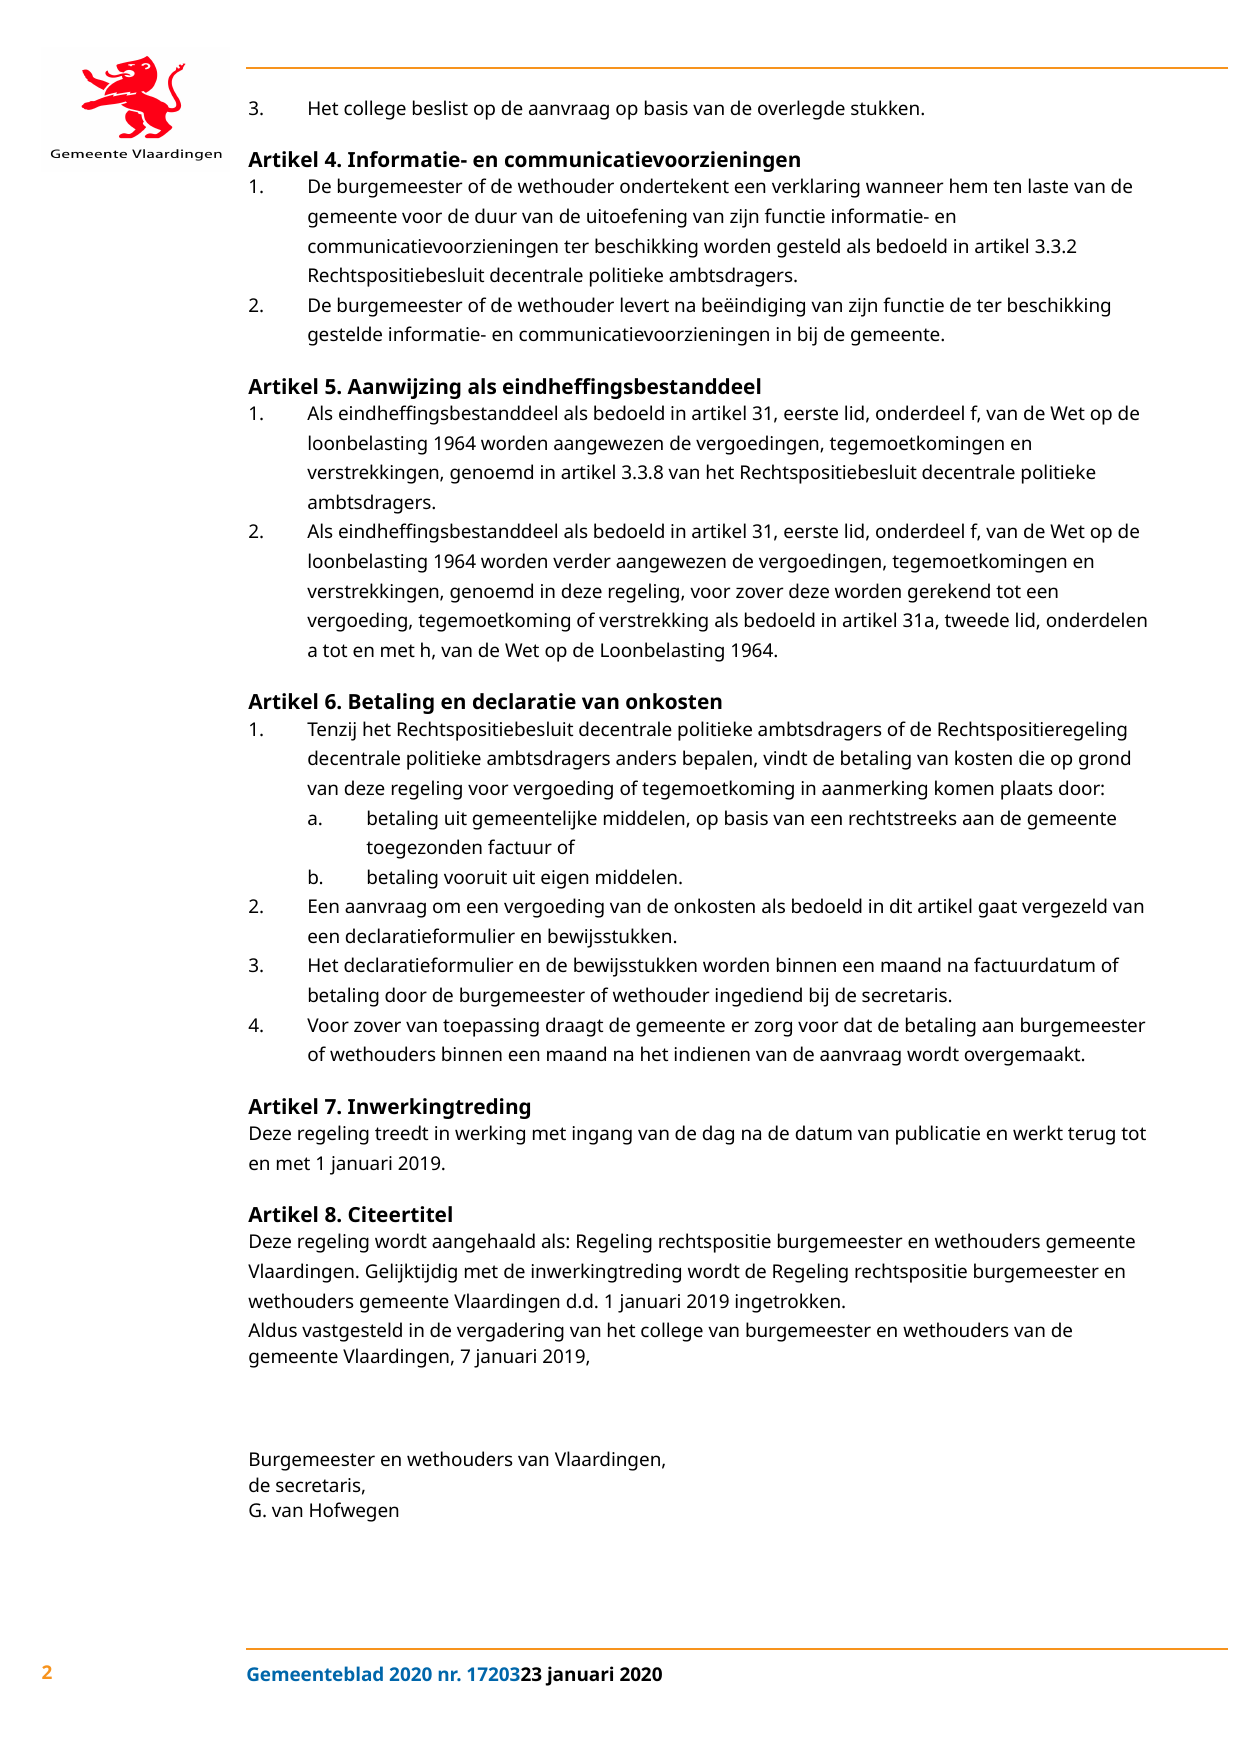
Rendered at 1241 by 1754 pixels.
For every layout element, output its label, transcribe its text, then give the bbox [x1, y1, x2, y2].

text Burgemeester en wethouders van Vlaardingen, [248, 1446, 1152, 1472]
text Artikel 6. Betaling en declaratie van onkosten [248, 687, 1152, 716]
list Voor zover van toepassing draagt de gemeente er zorg voor dat de betaling aan burgemeester of wethouders binnen een maand na het indienen van de aanvraag wordt overgemaakt. [248, 1012, 1152, 1067]
list betaling vooruit uit eigen middelen. [307, 864, 1152, 889]
list Als eindheffingsbestanddeel als bedoeld in artikel 31, eerste lid, onderdeel f, van de Wet op de loonbelasting 1964 worden verder aangewezen de vergoedingen, tegemoetkomingen en verstrekkingen, genoemd in deze regeling, voor zover deze worden gerekend tot een vergoeding, tegemoetkoming of verstrekking als bedoeld in artikel 31a, tweede lid, onderdelen a tot en met h, van de Wet op de Loonbelasting 1964. [248, 519, 1152, 663]
text G. van Hofwegen [248, 1497, 1152, 1523]
list Tenzij het Rechtspositiebesluit decentrale politieke ambtsdragers of de Rechtspositieregeling decentrale politieke ambtsdragers anders bepalen, vindt de betaling van kosten die op grond van deze regeling voor vergoeding of tegemoetkoming in aanmerking komen plaats door: [248, 716, 1152, 801]
list De burgemeester of de wethouder ondertekent een verklaring wanneer hem ten laste van de gemeente voor de duur van de uitoefening van zijn functie informatie- en communicatievoorzieningen ter beschikking worden gesteld als bedoeld in artikel 3.3.2 Rechtspositiebesluit decentrale politieke ambtsdragers. [248, 174, 1152, 288]
text Artikel 4. Informatie- en communicatievoorzieningen [248, 145, 1152, 174]
text Aldus vastgesteld in de vergadering van het college van burgemeester en wethouders van de gemeente Vlaardingen, 7 januari 2019, [248, 1317, 1152, 1369]
text Deze regeling wordt aangehaald als: Regeling rechtspositie burgemeester en wethouders gemeente Vlaardingen. Gelijktijdig met de inwerkingtreding wordt de Regeling rechtspositie burgemeester en wethouders gemeente Vlaardingen d.d. 1 januari 2019 ingetrokken. [248, 1229, 1152, 1313]
text de secretaris, [248, 1472, 1152, 1497]
list Een aanvraag om een vergoeding van de onkosten als bedoeld in dit artikel gaat vergezeld van een declaratieformulier en bewijsstukken. [248, 893, 1152, 949]
list De burgemeester of de wethouder levert na beëindiging van zijn functie de ter beschikking gestelde informatie- en communicatievoorzieningen in bij de gemeente. [248, 292, 1152, 347]
text Artikel 7. Inwerkingtreding [248, 1092, 1152, 1120]
text Artikel 5. Aanwijzing als eindheffingsbestanddeel [248, 372, 1152, 400]
list betaling uit gemeentelijke middelen, op basis van een rechtstreeks aan de gemeente toegezonden factuur of [307, 805, 1152, 860]
list Het declaratieformulier en de bewijsstukken worden binnen een maand na factuurdatum of betaling door de burgemeester of wethouder ingediend bij de secretaris. [248, 953, 1152, 1008]
text Deze regeling treedt in werking met ingang van de dag na de datum van publicatie en werkt terug tot en met 1 januari 2019. [248, 1120, 1152, 1176]
picture [41, 47, 231, 172]
list Als eindheffingsbestanddeel als bedoeld in artikel 31, eerste lid, onderdeel f, van de Wet op de loonbelasting 1964 worden aangewezen de vergoedingen, tegemoetkomingen en verstrekkingen, genoemd in artikel 3.3.8 van het Rechtspositiebesluit decentrale politieke ambtsdragers. [248, 400, 1152, 515]
list Het college beslist op de aanvraag op basis van de overlegde stukken. [248, 95, 1152, 121]
text Artikel 8. Citeertitel [248, 1200, 1152, 1229]
